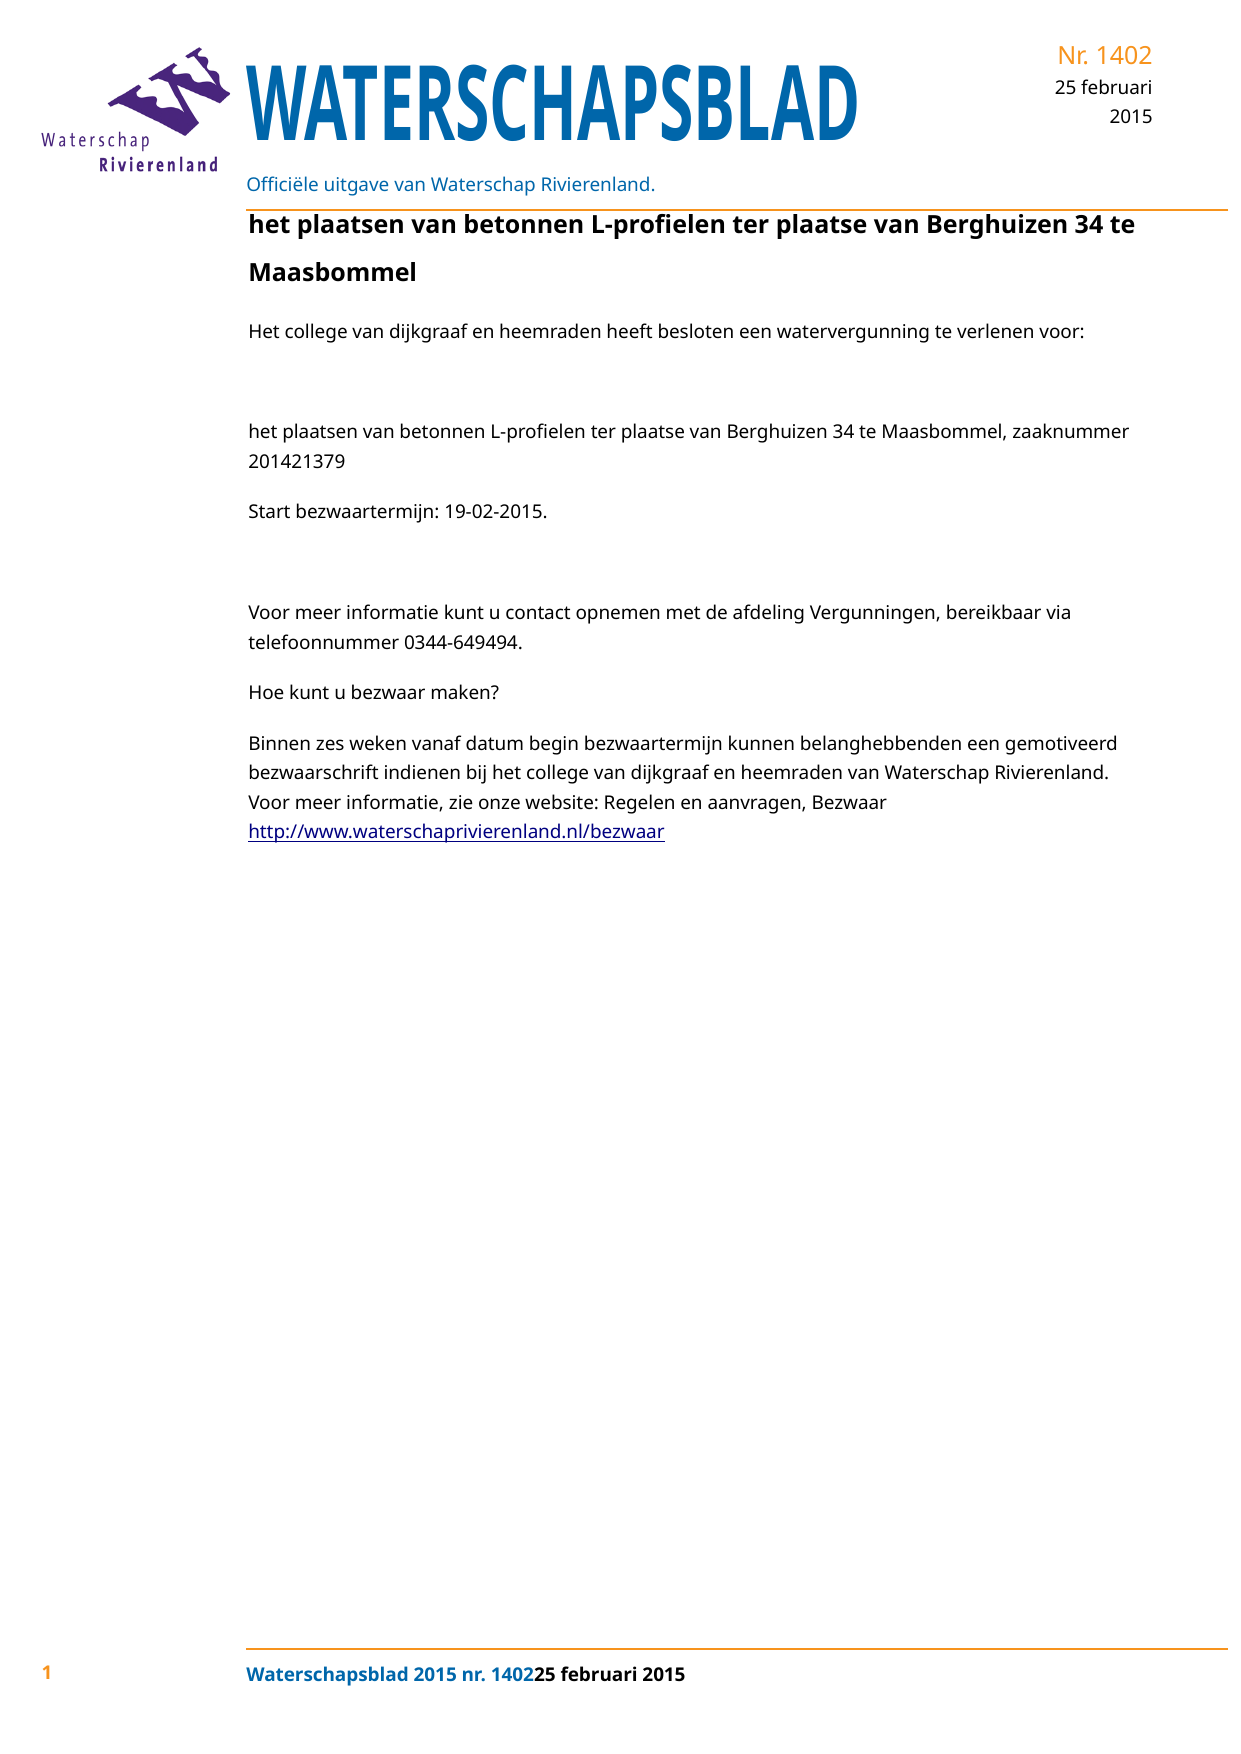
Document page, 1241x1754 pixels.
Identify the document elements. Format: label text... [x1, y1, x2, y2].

text Hoe kunt u bezwaar maken? [248, 679, 1152, 705]
text Het college van dijkgraaf en heemraden heeft besloten een watervergunning te verlenen voor: [248, 318, 1152, 344]
text het plaatsen van betonnen L-profielen ter plaatse van Berghuizen 34 te Maasbommel, zaaknummer 201421379 [248, 419, 1152, 474]
picture [41, 47, 231, 172]
text Binnen zes weken vanaf datum begin bezwaartermijn kunnen belanghebbenden een gemotiveerd bezwaarschrift indienen bij het college van dijkgraaf en heemraden van Waterschap Rivierenland. Voor meer informatie, zie onze website: Regelen en aanvragen, Bezwaar http://www.waterschaprivierenland.nl/bezwaar [248, 730, 1152, 844]
text het plaatsen van betonnen L-profielen ter plaatse van Berghuizen 34 te Maasbommel [248, 211, 1152, 288]
text Voor meer informatie kunt u contact opnemen met de afdeling Vergunningen, bereikbaar via telefoonnummer 0344-649494. [248, 599, 1152, 655]
text Start bezwaartermijn: 19-02-2015. [248, 499, 1152, 524]
